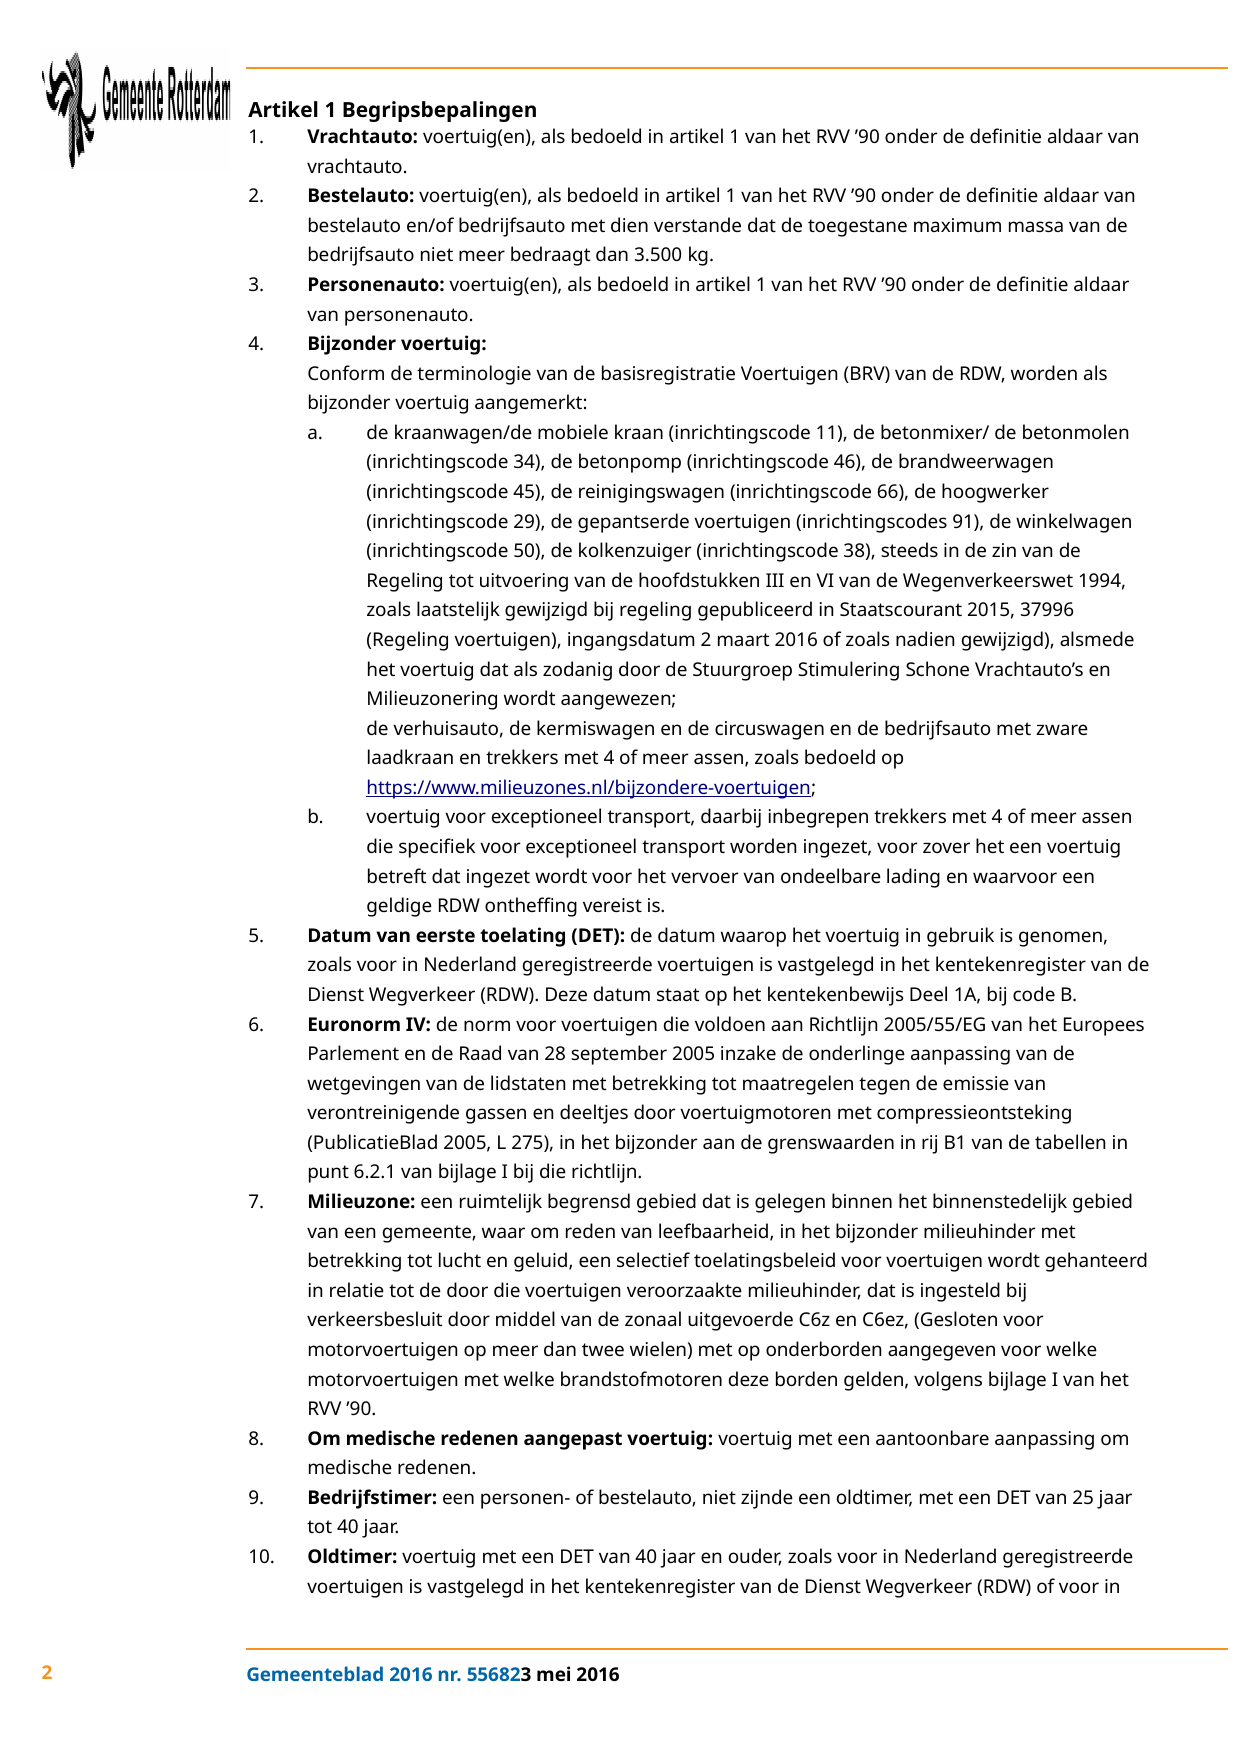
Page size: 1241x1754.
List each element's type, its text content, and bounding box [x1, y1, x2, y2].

text Artikel 1 Begripsbepalingen [248, 95, 1152, 123]
list Conform de terminologie van de basisregistratie Voertuigen (BRV) van de RDW, worden als bijzonder voertuig aangemerkt: [248, 360, 1152, 415]
picture [41, 47, 231, 172]
list voertuig voor exceptioneel transport, daarbij inbegrepen trekkers met 4 of meer assen die specifiek voor exceptioneel transport worden ingezet, voor zover het een voertuig betreft dat ingezet wordt voor het vervoer van ondeelbare lading en waarvoor een geldige RDW ontheffing vereist is. [307, 804, 1152, 918]
list Bijzonder voertuig: [248, 330, 1152, 356]
list Vrachtauto: voertuig(en), als bedoeld in artikel 1 van het RVV ’90 onder de definitie aldaar van vrachtauto. [248, 123, 1152, 178]
list de verhuisauto, de kermiswagen en de circuswagen en de bedrijfsauto met zware laadkraan en trekkers met 4 of meer assen, zoals bedoeld op https://www.milieuzones.nl/bijzondere-voertuigen; [307, 715, 1152, 800]
list Bestelauto: voertuig(en), als bedoeld in artikel 1 van het RVV ’90 onder de definitie aldaar van bestelauto en/of bedrijfsauto met dien verstande dat de toegestane maximum massa van de bedrijfsauto niet meer bedraagt dan 3.500 kg. [248, 182, 1152, 267]
list Personenauto: voertuig(en), als bedoeld in artikel 1 van het RVV ’90 onder de definitie aldaar van personenauto. [248, 271, 1152, 326]
list Datum van eerste toelating (DET): de datum waarop het voertuig in gebruik is genomen, zoals voor in Nederland geregistreerde voertuigen is vastgelegd in het kentekenregister van de Dienst Wegverkeer (RDW). Deze datum staat op het kentekenbewijs Deel 1A, bij code B. [248, 922, 1152, 1007]
list de kraanwagen/de mobiele kraan (inrichtingscode 11), de betonmixer/ de betonmolen (inrichtingscode 34), de betonpomp (inrichtingscode 46), de brandweerwagen (inrichtingscode 45), de reinigingswagen (inrichtingscode 66), de hoogwerker (inrichtingscode 29), de gepantserde voertuigen (inrichtingscodes 91), de winkelwagen (inrichtingscode 50), de kolkenzuiger (inrichtingscode 38), steeds in de zin van de Regeling tot uitvoering van de hoofdstukken III en VI van de Wegenverkeerswet 1994, zoals laatstelijk gewijzigd bij regeling gepubliceerd in Staatscourant 2015, 37996 (Regeling voertuigen), ingangsdatum 2 maart 2016 of zoals nadien gewijzigd), alsmede het voertuig dat als zodanig door de Stuurgroep Stimulering Schone Vrachtauto’s en Milieuzonering wordt aangewezen; [307, 419, 1152, 711]
list Om medische redenen aangepast voertuig: voertuig met een aantoonbare aanpassing om medische redenen. [248, 1425, 1152, 1480]
list Oldtimer: voertuig met een DET van 40 jaar en ouder, zoals voor in Nederland geregistreerde voertuigen is vastgelegd in het kentekenregister van de Dienst Wegverkeer (RDW) of voor in [248, 1543, 1152, 1598]
list Bedrijfstimer: een personen- of bestelauto, niet zijnde een oldtimer, met een DET van 25 jaar tot 40 jaar. [248, 1484, 1152, 1539]
list Euronorm IV: de norm voor voertuigen die voldoen aan Richtlijn 2005/55/EG van het Europees Parlement en de Raad van 28 september 2005 inzake de onderlinge aanpassing van de wetgevingen van de lidstaten met betrekking tot maatregelen tegen de emissie van verontreinigende gassen en deeltjes door voertuigmotoren met compressieontsteking (PublicatieBlad 2005, L 275), in het bijzonder aan de grenswaarden in rij B1 van de tabellen in punt 6.2.1 van bijlage I bij die richtlijn. [248, 1011, 1152, 1184]
list Milieuzone: een ruimtelijk begrensd gebied dat is gelegen binnen het binnenstedelijk gebied van een gemeente, waar om reden van leefbaarheid, in het bijzonder milieuhinder met betrekking tot lucht en geluid, een selectief toelatingsbeleid voor voertuigen wordt gehanteerd in relatie tot de door die voertuigen veroorzaakte milieuhinder, dat is ingesteld bij verkeersbesluit door middel van de zonaal uitgevoerde C6z en C6ez, (Gesloten voor motorvoertuigen op meer dan twee wielen) met op onderborden aangegeven voor welke motorvoertuigen met welke brandstofmotoren deze borden gelden, volgens bijlage I van het RVV ’90. [248, 1188, 1152, 1421]
